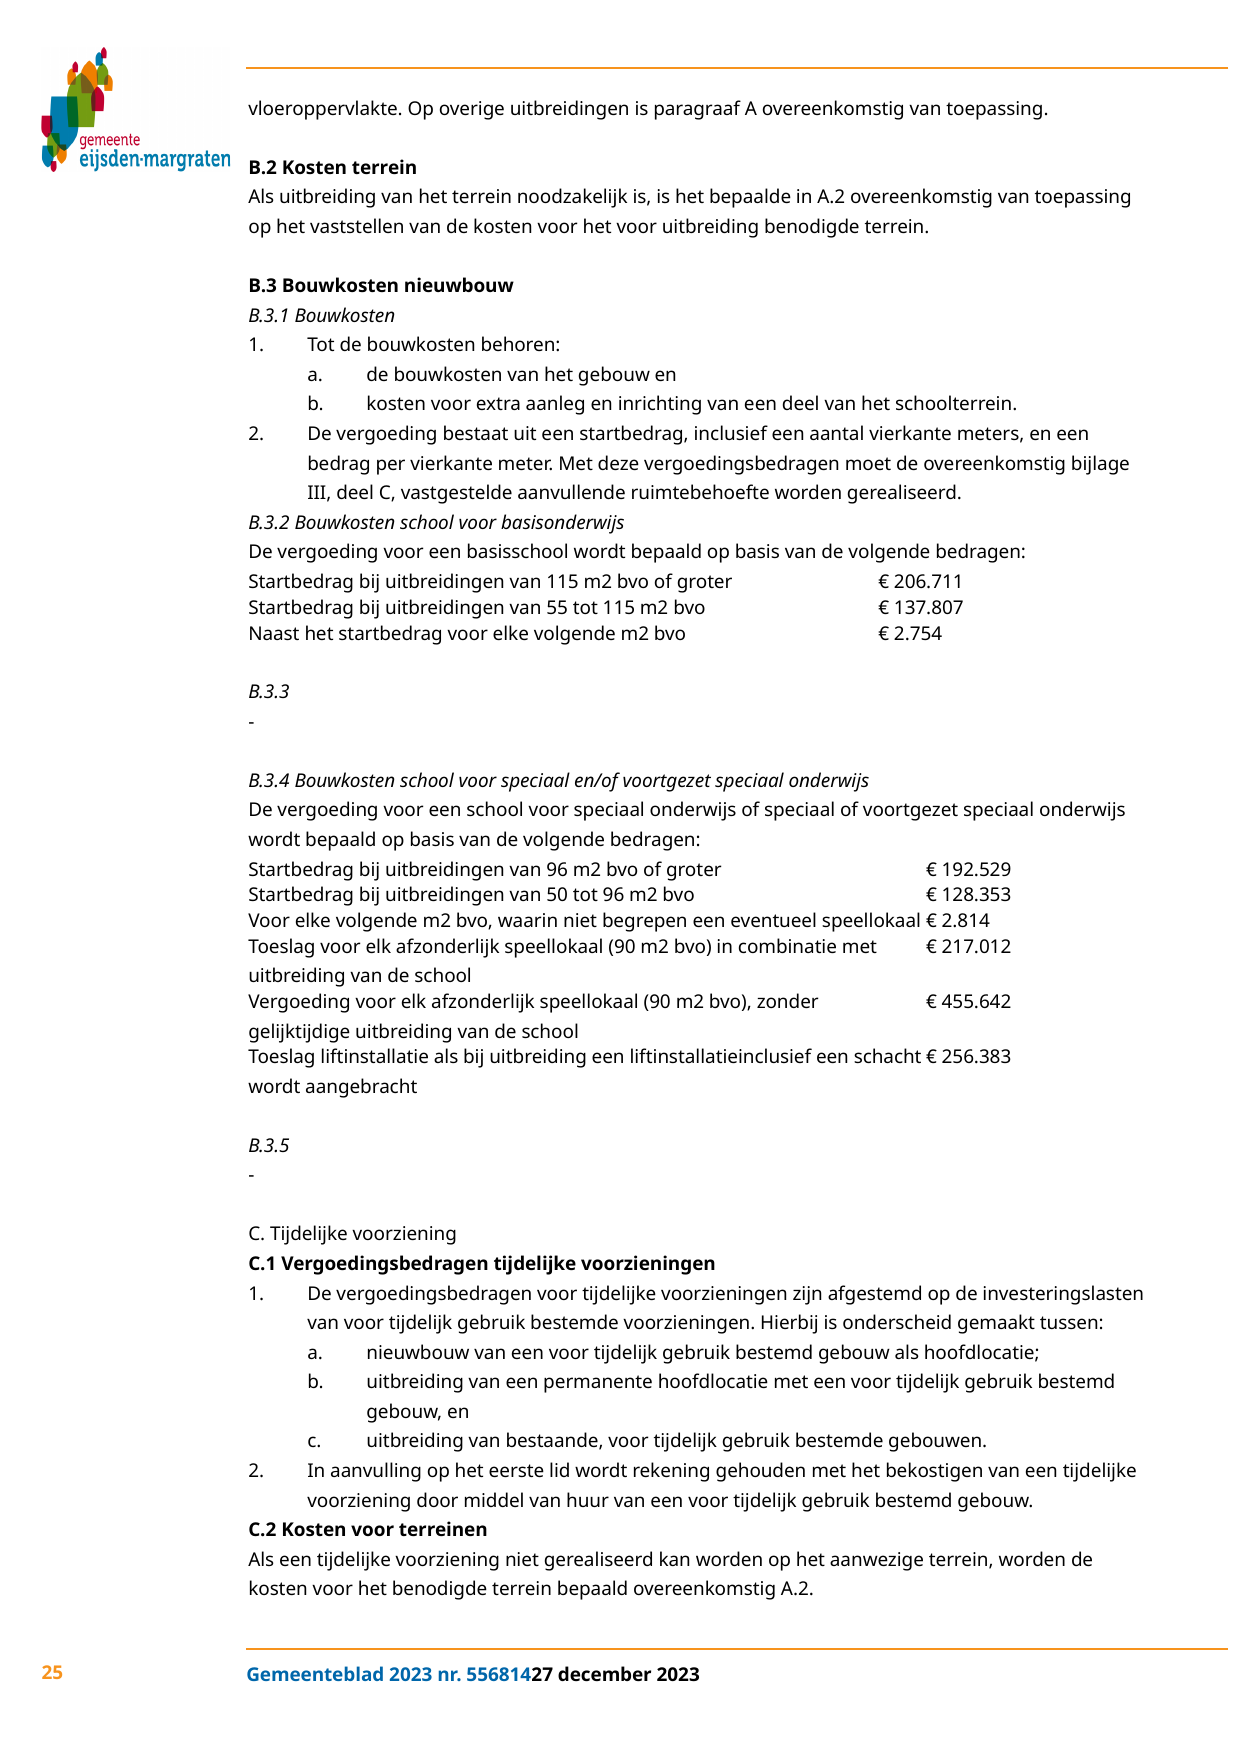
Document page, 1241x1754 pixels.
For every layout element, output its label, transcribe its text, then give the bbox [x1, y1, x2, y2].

list kosten voor extra aanleg en inrichting van een deel van het schoolterrein. [307, 391, 1152, 416]
text - [248, 1161, 1152, 1187]
table_header Startbedrag bij uitbreidingen van 115 m2 bvo of groter [248, 568, 878, 594]
text De vergoeding voor een school voor speciaal onderwijs of speciaal of voortgezet speciaal onderwijs wordt bepaald op basis van de volgende bedragen: [248, 797, 1152, 852]
text Als uitbreiding van het terrein noodzakelijk is, is het bepaalde in A.2 overeenkomstig van toepassing op het vaststellen van de kosten voor het voor uitbreiding benodigde terrein. [248, 183, 1152, 239]
text B.3.1 Bouwkosten [248, 302, 1152, 328]
table_cell € 256.383 [926, 1044, 1152, 1099]
table_cell Startbedrag bij uitbreidingen van 50 tot 96 m2 bvo [248, 882, 926, 907]
table_cell € 455.642 [926, 988, 1152, 1044]
list Tot de bouwkosten behoren: [248, 331, 1152, 357]
list De vergoedingsbedragen voor tijdelijke voorzieningen zijn afgestemd op de investeringslasten van voor tijdelijk gebruik bestemde voorzieningen. Hierbij is onderscheid gemaakt tussen: [248, 1280, 1152, 1335]
text B.3.3 [248, 678, 1152, 704]
list In aanvulling op het eerste lid wordt rekening gehouden met het bekostigen van een tijdelijke voorziening door middel van huur van een voor tijdelijk gebruik bestemd gebouw. [248, 1457, 1152, 1512]
text B.3.4 Bouwkosten school voor speciaal en/of voortgezet speciaal onderwijs [248, 767, 1152, 793]
list uitbreiding van bestaande, voor tijdelijk gebruik bestemde gebouwen. [307, 1428, 1152, 1453]
table_cell Voor elke volgende m2 bvo, waarin niet begrepen een eventueel speellokaal [248, 907, 926, 933]
table_cell Naast het startbedrag voor elke volgende m2 bvo [248, 620, 878, 645]
text C.1 Vergoedingsbedragen tijdelijke voorzieningen [248, 1250, 1152, 1276]
text vloeroppervlakte. Op overige uitbreidingen is paragraaf A overeenkomstig van toepassing. [248, 95, 1152, 121]
table_header € 192.529 [926, 856, 1152, 882]
table_header Startbedrag bij uitbreidingen van 96 m2 bvo of groter [248, 856, 926, 882]
text De vergoeding voor een basisschool wordt bepaald op basis van de volgende bedragen: [248, 538, 1152, 564]
text B.3.5 [248, 1132, 1152, 1157]
table_cell € 137.807 [878, 594, 1152, 620]
table_cell € 128.353 [926, 882, 1152, 907]
table_header € 206.711 [878, 568, 1152, 594]
text C.2 Kosten voor terreinen [248, 1516, 1152, 1542]
text B.3.2 Bouwkosten school voor basisonderwijs [248, 509, 1152, 535]
text - [248, 708, 1152, 733]
list uitbreiding van een permanente hoofdlocatie met een voor tijdelijk gebruik bestemd gebouw, en [307, 1368, 1152, 1424]
table_cell Toeslag voor elk afzonderlijk speellokaal (90 m2 bvo) in combinatie met uitbreiding van de school [248, 933, 926, 988]
table_cell Toeslag liftinstallatie als bij uitbreiding een liftinstallatieinclusief een schacht wordt aangebracht [248, 1044, 926, 1099]
picture [41, 47, 231, 172]
list de bouwkosten van het gebouw en [307, 361, 1152, 387]
table_cell Vergoeding voor elk afzonderlijk speellokaal (90 m2 bvo), zonder gelijktijdige uitbreiding van de school [248, 988, 926, 1044]
list nieuwbouw van een voor tijdelijk gebruik bestemd gebouw als hoofdlocatie; [307, 1339, 1152, 1364]
list De vergoeding bestaat uit een startbedrag, inclusief een aantal vierkante meters, en een bedrag per vierkante meter. Met deze vergoedingsbedragen moet de overeenkomstig bijlage III, deel C, vastgestelde aanvullende ruimtebehoefte worden gerealiseerd. [248, 420, 1152, 505]
text Als een tijdelijke voorziening niet gerealiseerd kan worden op het aanwezige terrein, worden de kosten voor het benodigde terrein bepaald overeenkomstig A.2. [248, 1546, 1152, 1601]
table_cell Startbedrag bij uitbreidingen van 55 tot 115 m2 bvo [248, 594, 878, 620]
text B.2 Kosten terrein [248, 154, 1152, 180]
table_cell € 2.814 [926, 907, 1152, 933]
table_cell € 2.754 [878, 620, 1152, 645]
text C. Tijdelijke voorziening [248, 1221, 1152, 1246]
table_cell € 217.012 [926, 933, 1152, 988]
text B.3 Bouwkosten nieuwbouw [248, 272, 1152, 298]
